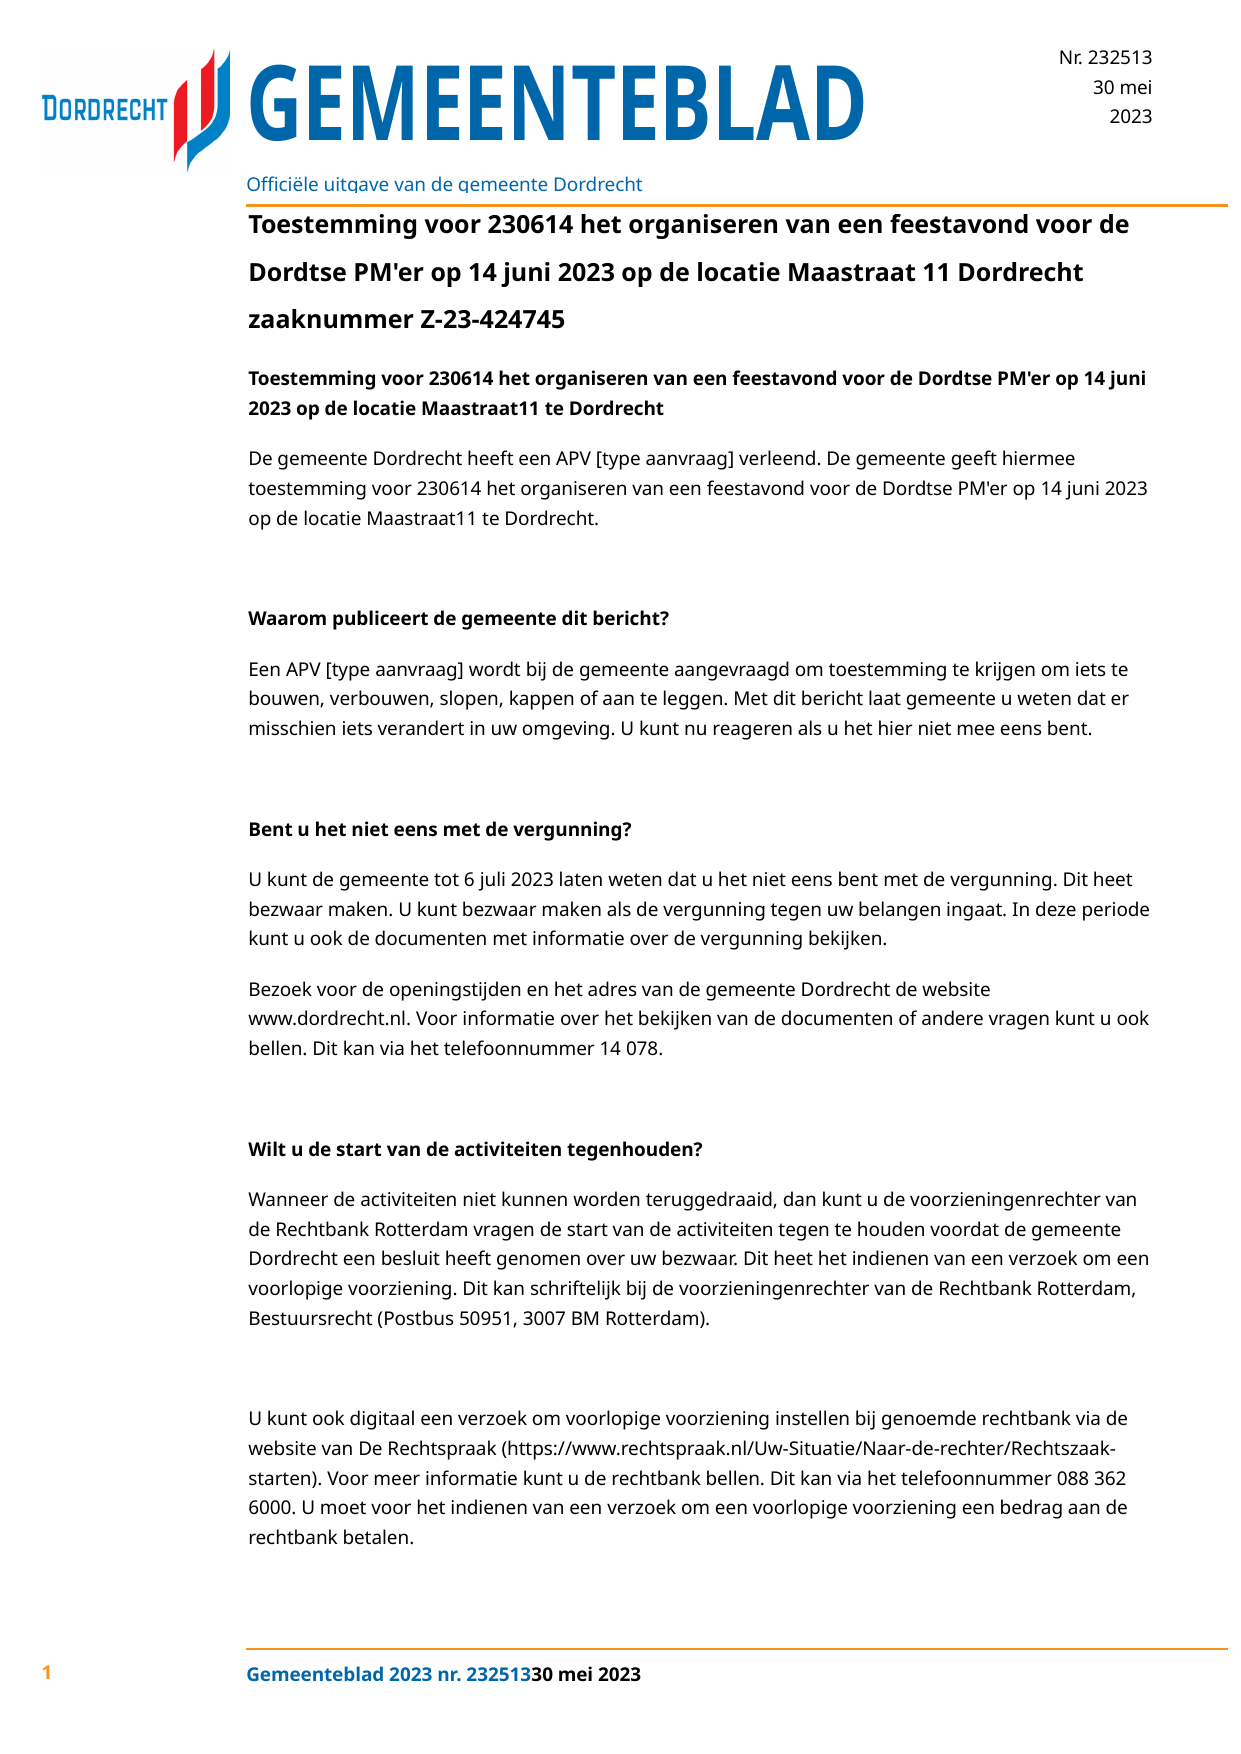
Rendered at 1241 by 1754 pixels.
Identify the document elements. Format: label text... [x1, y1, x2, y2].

picture [41, 47, 231, 172]
text U kunt de gemeente tot 6 juli 2023 laten weten dat u het niet eens bent met de vergunning. Dit heet bezwaar maken. U kunt bezwaar maken als de vergunning tegen uw belangen ingaat. In deze periode kunt u ook de documenten met informatie over de vergunning bekijken. [248, 866, 1152, 951]
text Bezoek voor de openingstijden en het adres van de gemeente Dordrecht de website www.dordrecht.nl. Voor informatie over het bekijken van de documenten of andere vragen kunt u ook bellen. Dit kan via het telefoonnummer 14 078. [248, 976, 1152, 1061]
text Toestemming voor 230614 het organiseren van een feestavond voor de Dordtse PM'er op 14 juni 2023 op de locatie Maastraat 11 Dordrecht zaaknummer Z-23-424745 [248, 207, 1152, 336]
text Een APV [type aanvraag] wordt bij de gemeente aangevraagd om toestemming te krijgen om iets te bouwen, verbouwen, slopen, kappen of aan te leggen. Met dit bericht laat gemeente u weten dat er misschien iets verandert in uw omgeving. U kunt nu reageren als u het hier niet mee eens bent. [248, 656, 1152, 741]
text Waarom publiceert de gemeente dit bericht? [248, 606, 1152, 631]
text U kunt ook digitaal een verzoek om voorlopige voorziening instellen bij genoemde rechtbank via de website van De Rechtspraak (https://www.rechtspraak.nl/Uw-Situatie/Naar-de-rechter/Rechtszaak-starten). Voor meer informatie kunt u de rechtbank bellen. Dit kan via het telefoonnummer 088 362 6000. U moet voor het indienen van een verzoek om een voorlopige voorziening een bedrag aan de rechtbank betalen. [248, 1406, 1152, 1549]
text Wilt u de start van de activiteiten tegenhouden? [248, 1136, 1152, 1162]
text Wanneer de activiteiten niet kunnen worden teruggedraaid, dan kunt u de voorzieningenrechter van de Rechtbank Rotterdam vragen de start van de activiteiten tegen te houden voordat de gemeente Dordrecht een besluit heeft genomen over uw bezwaar. Dit heet het indienen van een verzoek om een voorlopige voorziening. Dit kan schriftelijk bij de voorzieningenrechter van de Rechtbank Rotterdam, Bestuursrecht (Postbus 50951, 3007 BM Rotterdam). [248, 1186, 1152, 1330]
text Toestemming voor 230614 het organiseren van een feestavond voor de Dordtse PM'er op 14 juni 2023 op de locatie Maastraat11 te Dordrecht [248, 366, 1152, 421]
text Bent u het niet eens met de vergunning? [248, 816, 1152, 842]
text De gemeente Dordrecht heeft een APV [type aanvraag] verleend. De gemeente geeft hiermee toestemming voor 230614 het organiseren van een feestavond voor de Dordtse PM'er op 14 juni 2023 op de locatie Maastraat11 te Dordrecht. [248, 446, 1152, 530]
